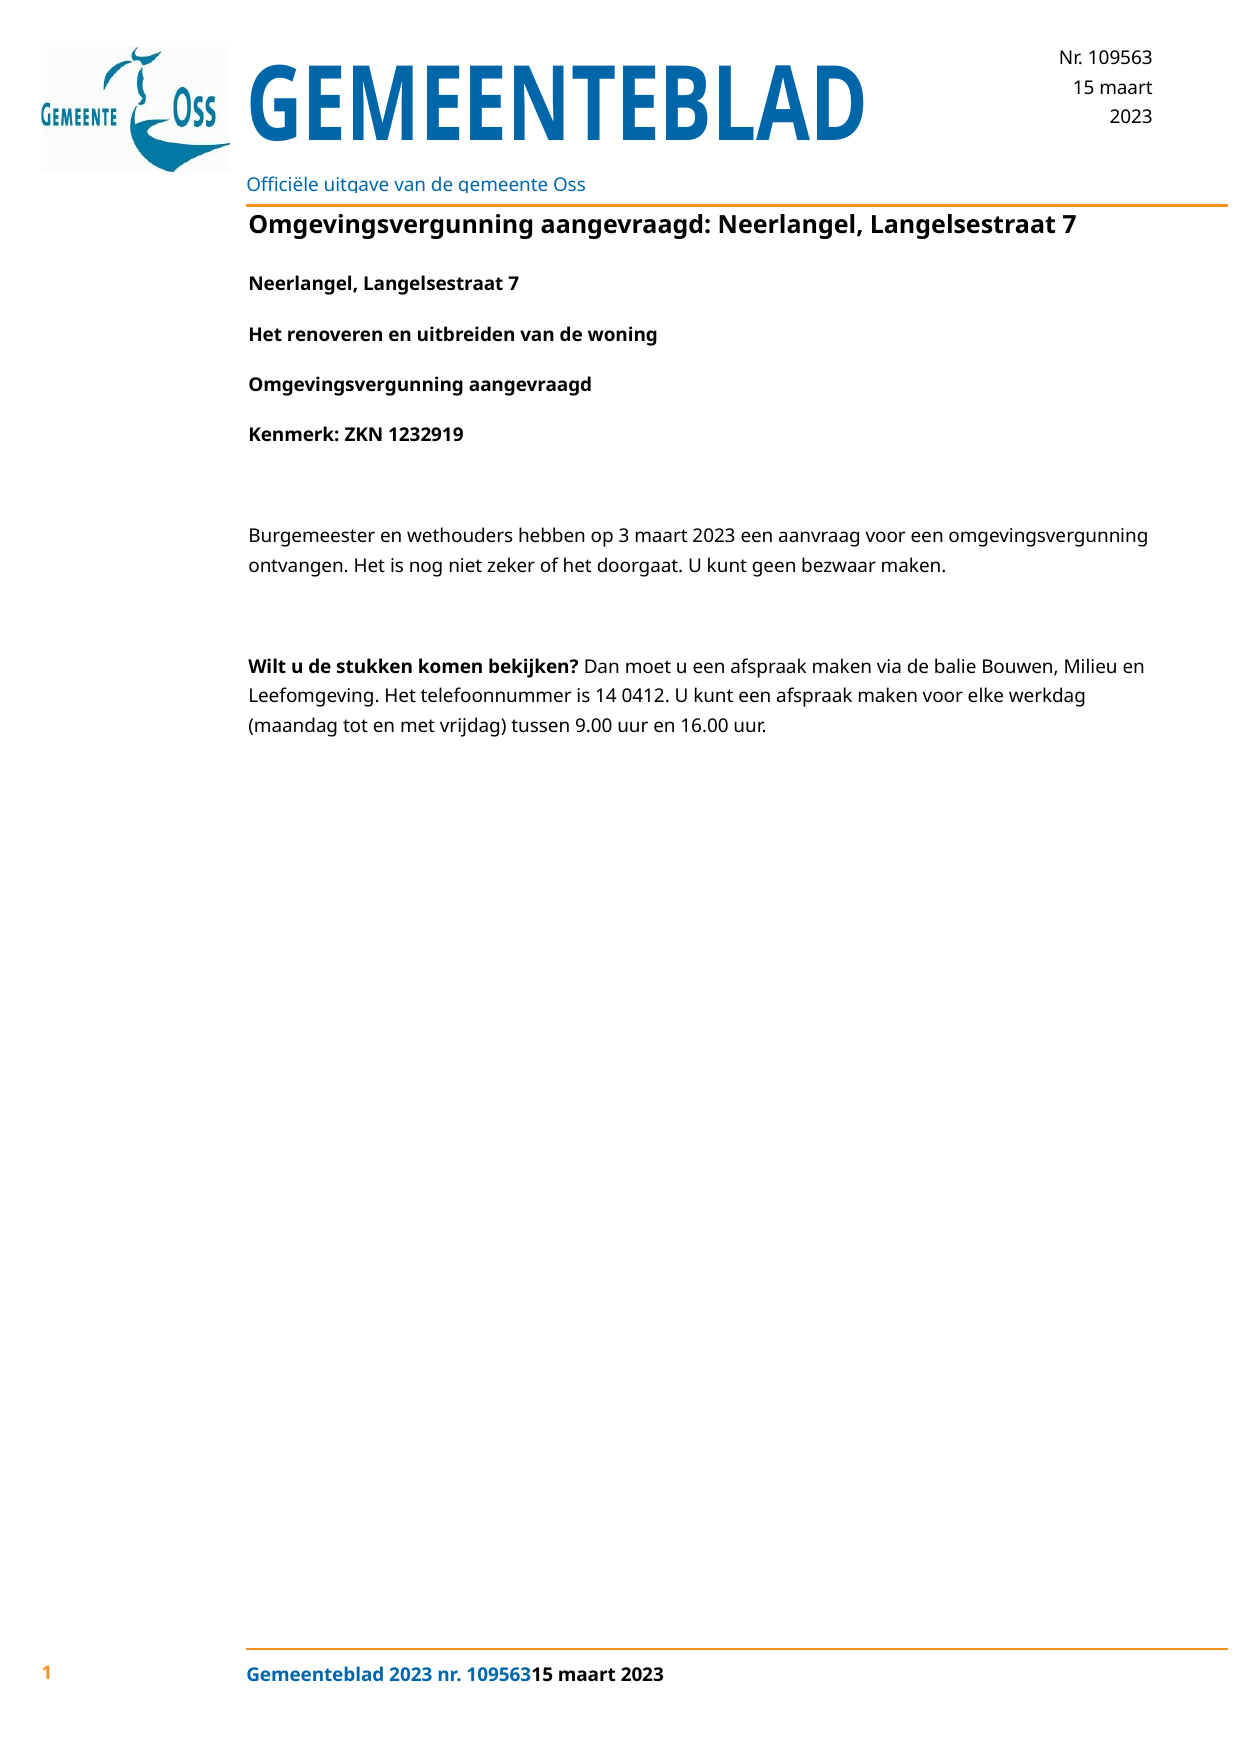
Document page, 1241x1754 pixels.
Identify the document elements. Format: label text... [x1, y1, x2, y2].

text Omgevingsvergunning aangevraagd [248, 371, 1152, 397]
text Omgevingsvergunning aangevraagd: Neerlangel, Langelsestraat 7 [248, 207, 1152, 241]
text Burgemeester en wethouders hebben op 3 maart 2023 een aanvraag voor een omgevingsvergunning ontvangen. Het is nog niet zeker of het doorgaat. U kunt geen bezwaar maken. [248, 522, 1152, 578]
text Het renoveren en uitbreiden van de woning [248, 321, 1152, 346]
text Kenmerk: ZKN 1232919 [248, 422, 1152, 447]
picture [41, 47, 231, 172]
text Wilt u de stukken komen bekijken? Dan moet u een afspraak maken via de balie Bouwen, Milieu en Leefomgeving. Het telefoonnummer is 14 0412. U kunt een afspraak maken voor elke werkdag (maandag tot en met vrijdag) tussen 9.00 uur en 16.00 uur. [248, 653, 1152, 738]
text Neerlangel, Langelsestraat 7 [248, 270, 1152, 296]
